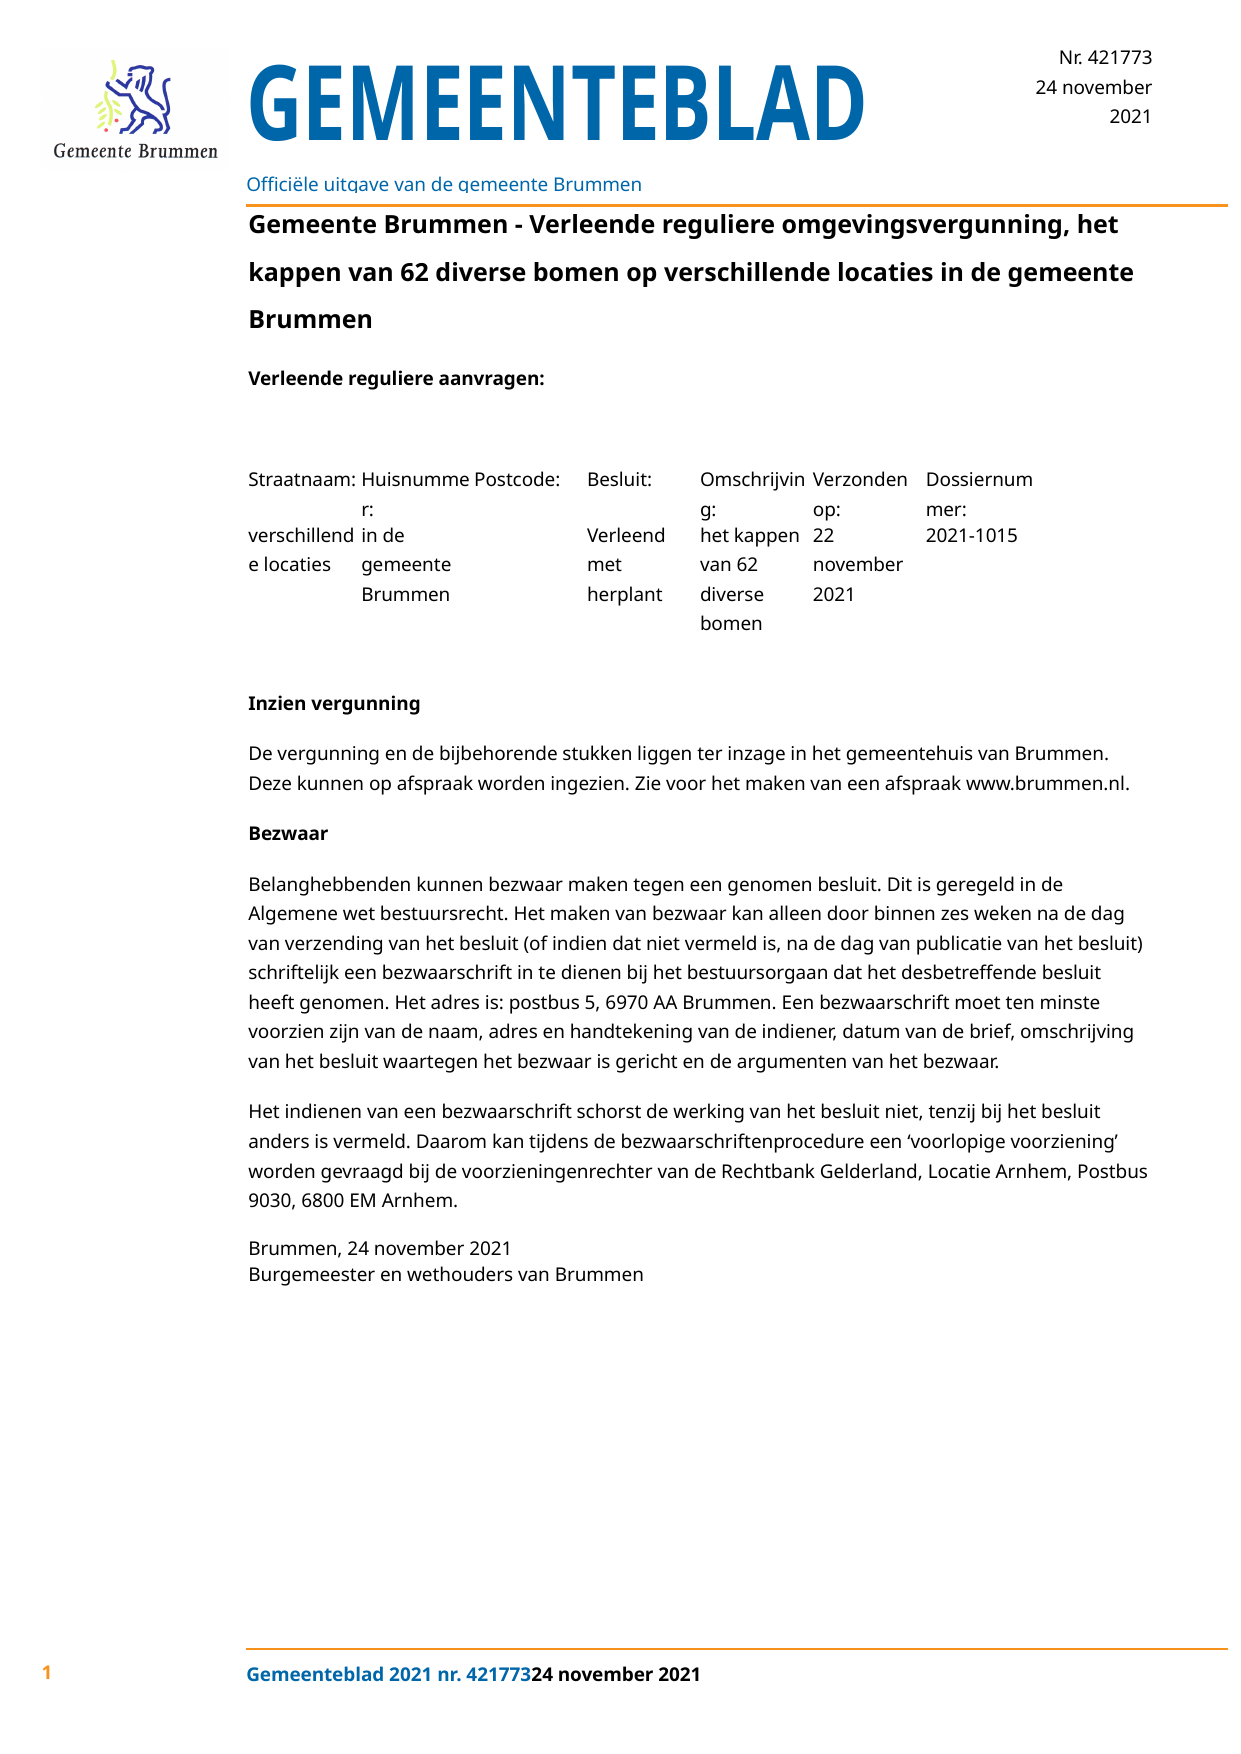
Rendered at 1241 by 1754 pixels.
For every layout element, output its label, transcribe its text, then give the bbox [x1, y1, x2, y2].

table_header Omschrijving: [700, 466, 813, 522]
table_cell 2021-1015 [926, 522, 1038, 636]
table_cell [1039, 522, 1152, 636]
table_cell in de gemeente Brummen [361, 522, 474, 636]
text De vergunning en de bijbehorende stukken liggen ter inzage in het gemeentehuis van Brummen. Deze kunnen op afspraak worden ingezien. Zie voor het maken van een afspraak www.brummen.nl. [248, 740, 1152, 796]
text Inzien vergunning [248, 690, 1152, 716]
table_header Verzonden op: [813, 466, 926, 522]
text Het indienen van een bezwaarschrift schorst de werking van het besluit niet, tenzij bij het besluit anders is vermeld. Daarom kan tijdens de bezwaarschriftenprocedure een ‘voorlopige voorziening’ worden gevraagd bij de voorzieningenrechter van de Rechtbank Gelderland, Locatie Arnhem, Postbus 9030, 6800 EM Arnhem. [248, 1099, 1152, 1213]
text Bezwaar [248, 820, 1152, 846]
text Verleende reguliere aanvragen: [248, 366, 1152, 391]
table_cell 22 november 2021 [813, 522, 926, 636]
text Brummen, 24 november 2021 [248, 1235, 1152, 1261]
table_cell [474, 522, 587, 636]
table_header [1039, 466, 1152, 522]
table_cell verschillende locaties [248, 522, 361, 636]
table_cell het kappen van 62 diverse bomen [700, 522, 813, 636]
table_header Straatnaam: [248, 466, 361, 522]
text Belanghebbenden kunnen bezwaar maken tegen een genomen besluit. Dit is geregeld in de Algemene wet bestuursrecht. Het maken van bezwaar kan alleen door binnen zes weken na de dag van verzending van het besluit (of indien dat niet vermeld is, na de dag van publicatie van het besluit) schriftelijk een bezwaarschrift in te dienen bij het bestuursorgaan dat het desbetreffende besluit heeft genomen. Het adres is: postbus 5, 6970 AA Brummen. Een bezwaarschrift moet ten minste voorzien zijn van de naam, adres en handtekening van de indiener, datum van de brief, omschrijving van het besluit waartegen het bezwaar is gericht en de argumenten van het bezwaar. [248, 871, 1152, 1074]
text Burgemeester en wethouders van Brummen [248, 1261, 1152, 1287]
table_cell Verleend met herplant [587, 522, 700, 636]
table_header Huisnummer: [361, 466, 474, 522]
table_header Dossiernummer: [926, 466, 1038, 522]
table_header Postcode: [474, 466, 587, 522]
table_header Besluit: [587, 466, 700, 522]
text Gemeente Brummen - Verleende reguliere omgevingsvergunning, het kappen van 62 diverse bomen op verschillende locaties in de gemeente Brummen [248, 207, 1152, 336]
picture [41, 47, 231, 172]
